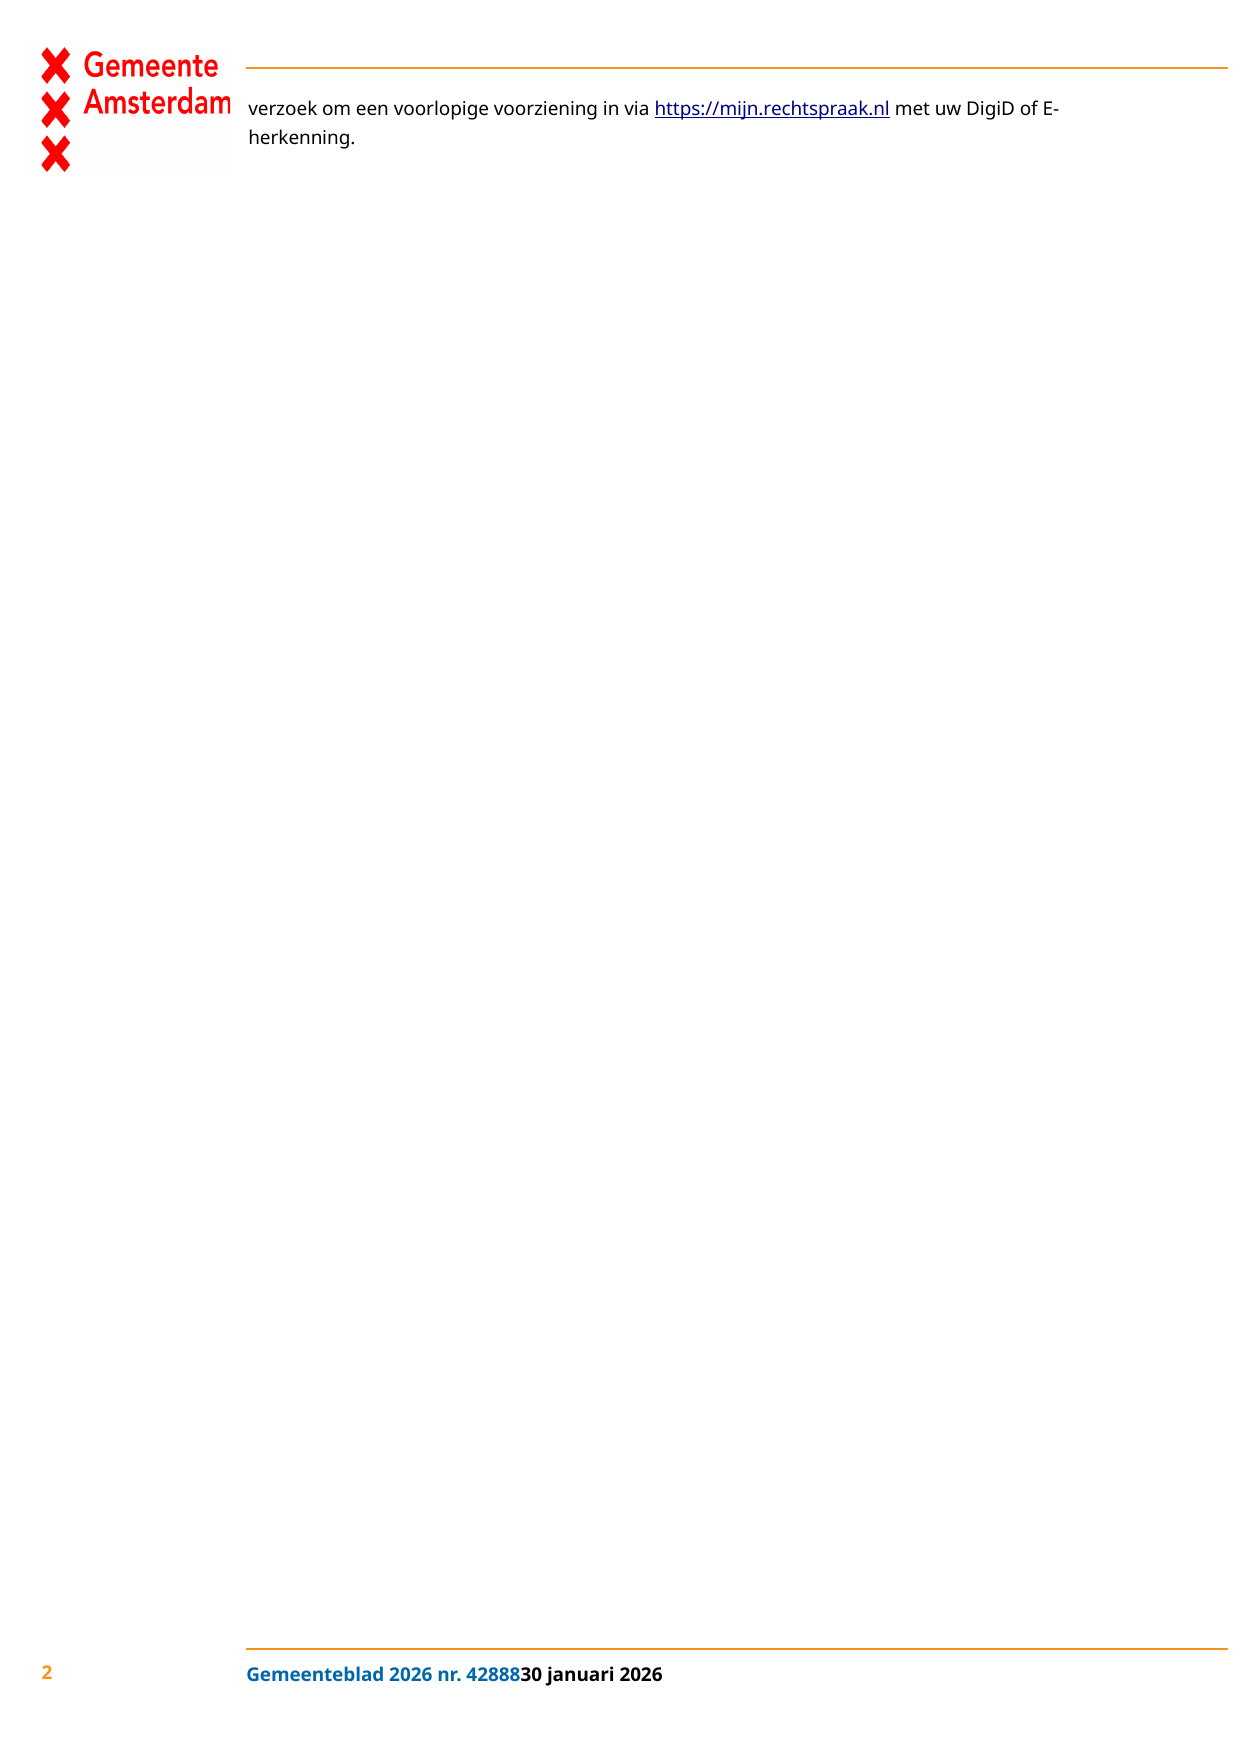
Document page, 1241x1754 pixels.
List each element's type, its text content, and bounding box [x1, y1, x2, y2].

picture [41, 47, 231, 172]
text verzoek om een voorlopige voorziening in via https://mijn.rechtspraak.nl met uw DigiD of E-herkenning. [248, 95, 1152, 150]
